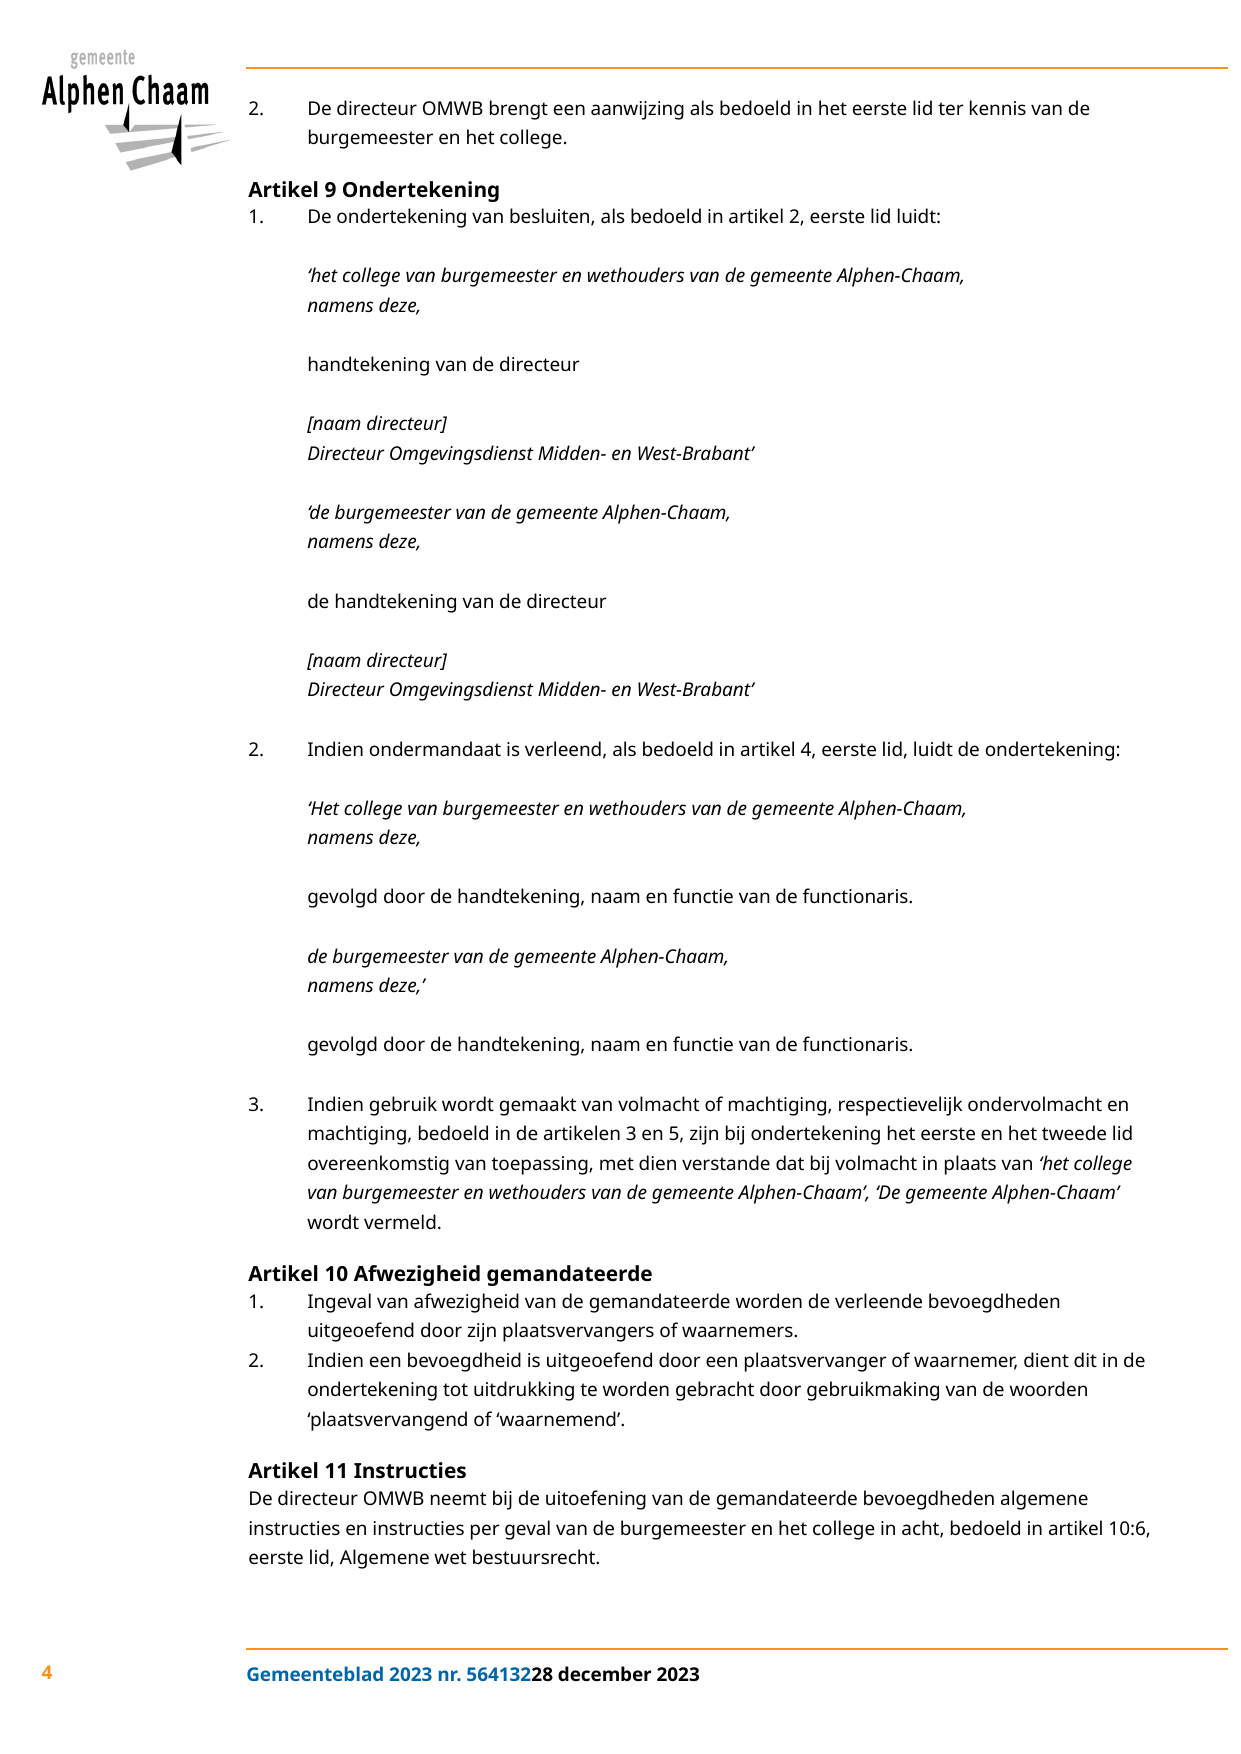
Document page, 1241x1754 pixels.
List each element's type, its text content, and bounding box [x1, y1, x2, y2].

list de burgemeester van de gemeente Alphen-Chaam, [248, 943, 1152, 968]
list Indien een bevoegdheid is uitgeoefend door een plaatsvervanger of waarnemer, dient dit in de ondertekening tot uitdrukking te worden gebracht door gebruikmaking van de woorden ‘plaatsvervangend of ‘waarnemend’. [248, 1347, 1152, 1432]
list namens deze, [248, 529, 1152, 554]
text Artikel 10 Afwezigheid gemandateerde [248, 1259, 1152, 1288]
list ‘Het college van burgemeester en wethouders van de gemeente Alphen-Chaam, [248, 795, 1152, 821]
list de handtekening van de directeur [248, 588, 1152, 613]
list gevolgd door de handtekening, naam en functie van de functionaris. [248, 884, 1152, 909]
picture [41, 47, 231, 172]
list [naam directeur] [248, 410, 1152, 436]
list Directeur Omgevingsdienst Midden- en West-Brabant’ [248, 677, 1152, 702]
text De directeur OMWB neemt bij de uitoefening van de gemandateerde bevoegdheden algemene instructies en instructies per geval van de burgemeester en het college in acht, bedoeld in artikel 10:6, eerste lid, Algemene wet bestuursrecht. [248, 1485, 1152, 1570]
list [naam directeur] [248, 647, 1152, 673]
text Artikel 9 Ondertekening [248, 175, 1152, 203]
list namens deze,’ [248, 972, 1152, 998]
list Directeur Omgevingsdienst Midden- en West-Brabant’ [248, 440, 1152, 466]
text Artikel 11 Instructies [248, 1457, 1152, 1485]
list namens deze, [248, 824, 1152, 850]
list Ingeval van afwezigheid van de gemandateerde worden de verleende bevoegdheden uitgeoefend door zijn plaatsvervangers of waarnemers. [248, 1288, 1152, 1343]
list ‘het college van burgemeester en wethouders van de gemeente Alphen-Chaam, [248, 262, 1152, 288]
list handtekening van de directeur [248, 351, 1152, 377]
list ‘de burgemeester van de gemeente Alphen-Chaam, [248, 499, 1152, 525]
list Indien gebruik wordt gemaakt van volmacht of machtiging, respectievelijk ondervolmacht en machtiging, bedoeld in de artikelen 3 en 5, zijn bij ondertekening het eerste en het tweede lid overeenkomstig van toepassing, met dien verstande dat bij volmacht in plaats van ‘het college van burgemeester en wethouders van de gemeente Alphen-Chaam’, ‘De gemeente Alphen-Chaam’ wordt vermeld. [248, 1091, 1152, 1235]
list De directeur OMWB brengt een aanwijzing als bedoeld in het eerste lid ter kennis van de burgemeester en het college. [248, 95, 1152, 150]
list namens deze, [248, 292, 1152, 318]
list Indien ondermandaat is verleend, als bedoeld in artikel 4, eerste lid, luidt de ondertekening: [248, 736, 1152, 761]
list gevolgd door de handtekening, naam en functie van de functionaris. [248, 1032, 1152, 1057]
list De ondertekening van besluiten, als bedoeld in artikel 2, eerste lid luidt: [248, 203, 1152, 229]
